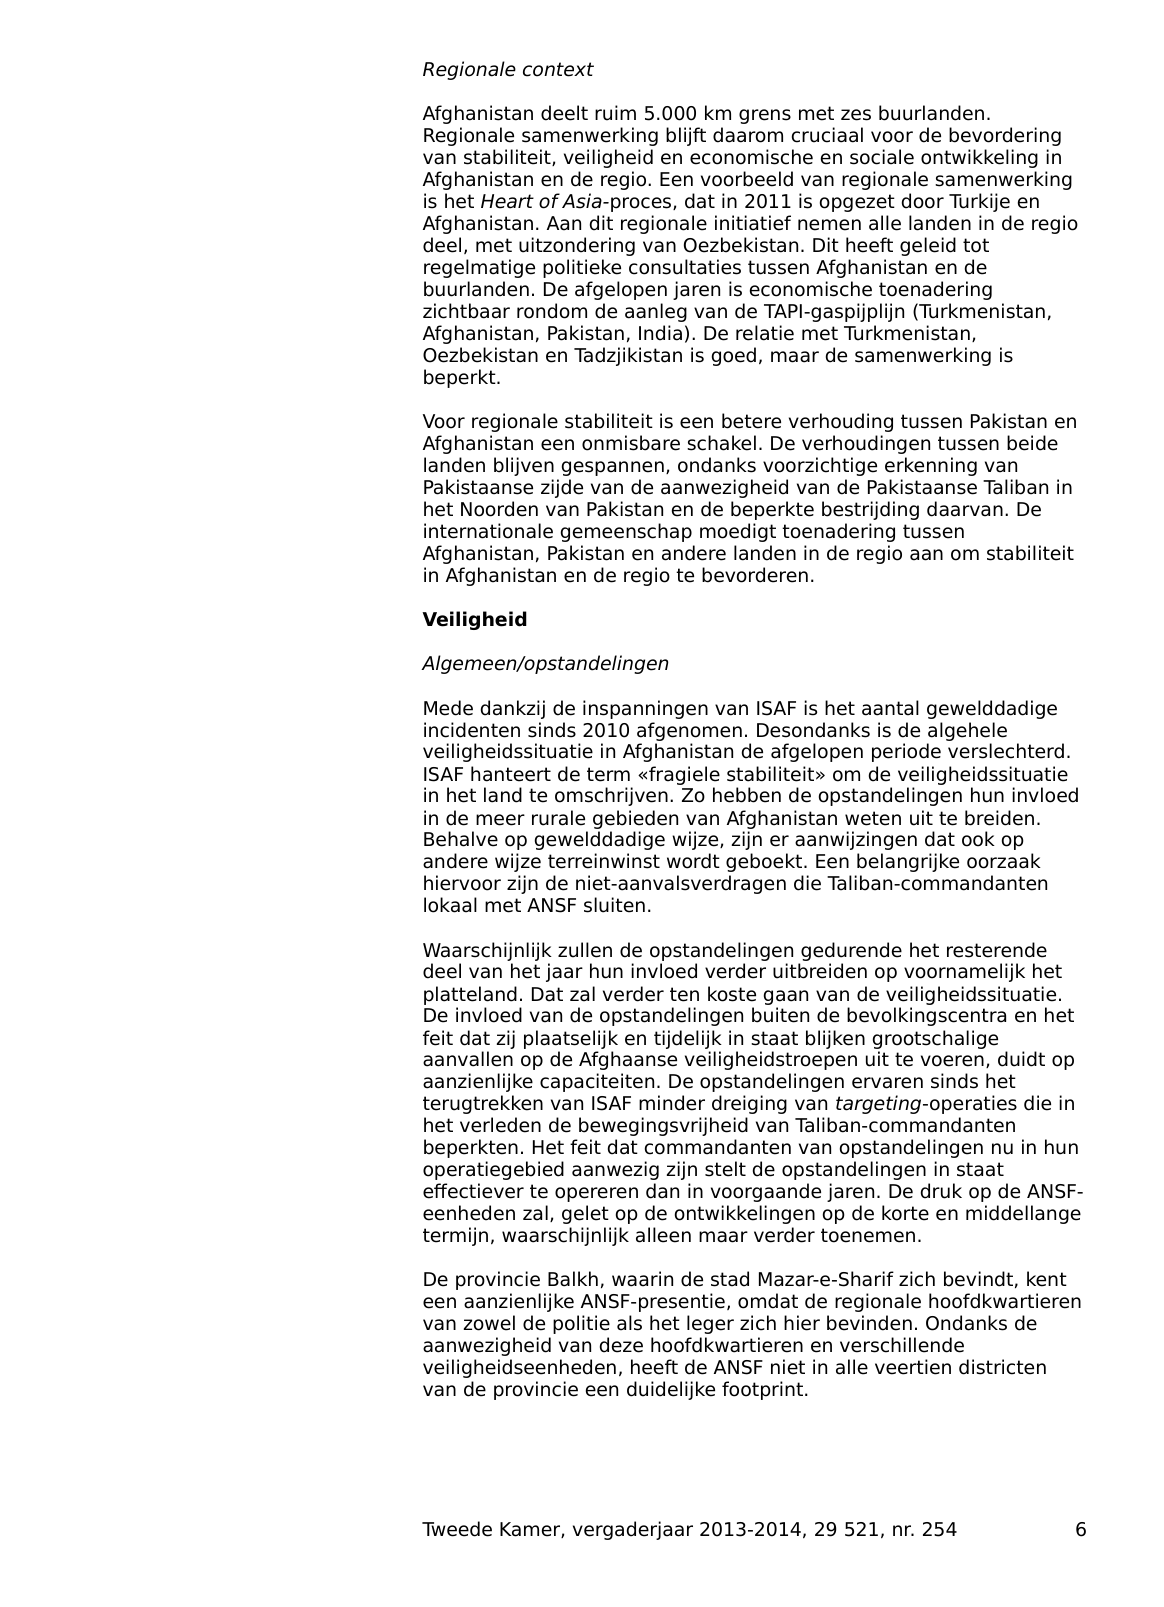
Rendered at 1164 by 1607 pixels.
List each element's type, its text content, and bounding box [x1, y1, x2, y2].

subtitle Algemeen/opstandelingen [422, 653, 1087, 675]
subtitle Veiligheid [422, 609, 1087, 631]
text Voor regionale stabiliteit is een betere verhouding tussen Pakistan en Afghanistan een onmisbare schakel. De verhoudingen tussen beide landen blijven gespannen, ondanks voorzichtige erkenning van Pakistaanse zijde van de aanwezigheid van de Pakistaanse Taliban in het Noorden van Pakistan en de beperkte bestrijding daarvan. De internationale gemeenschap moedigt toenadering tussen Afghanistan, Pakistan en andere landen in de regio aan om stabiliteit in Afghanistan en de regio te bevorderen. [422, 411, 1087, 587]
text De provincie Balkh, waarin de stad Mazar-e-Sharif zich bevindt, kent een aanzienlijke ANSF-presentie, omdat de regionale hoofdkwartieren van zowel de politie als het leger zich hier bevinden. Ondanks de aanwezigheid van deze hoofdkwartieren en verschillende veiligheidseenheden, heeft de ANSF niet in alle veertien districten van de provincie een duidelijke footprint. [422, 1269, 1087, 1401]
text Waarschijnlijk zullen de opstandelingen gedurende het resterende deel van het jaar hun invloed verder uitbreiden op voornamelijk het platteland. Dat zal verder ten koste gaan van de veiligheidssituatie. De invloed van de opstandelingen buiten de bevolkingscentra en het feit dat zij plaatselijk en tijdelijk in staat blijken grootschalige aanvallen op de Afghaanse veiligheidstroepen uit te voeren, duidt op aanzienlijke capaciteiten. De opstandelingen ervaren sinds het terugtrekken van ISAF minder dreiging van targeting-operaties die in het verleden de bewegingsvrijheid van Taliban-commandanten beperkten. Het feit dat commandanten van opstandelingen nu in hun operatiegebied aanwezig zijn stelt de opstandelingen in staat effectiever te opereren dan in voorgaande jaren. De druk op de ANSF-eenheden zal, gelet op de ontwikkelingen op de korte en middellange termijn, waarschijnlijk alleen maar verder toenemen. [422, 939, 1087, 1247]
text Afghanistan deelt ruim 5.000 km grens met zes buurlanden. Regionale samenwerking blijft daarom cruciaal voor de bevordering van stabiliteit, veiligheid en economische en sociale ontwikkeling in Afghanistan en de regio. Een voorbeeld van regionale samenwerking is het Heart of Asia-proces, dat in 2011 is opgezet door Turkije en Afghanistan. Aan dit regionale initiatief nemen alle landen in de regio deel, met uitzondering van Oezbekistan. Dit heeft geleid tot regelmatige politieke consultaties tussen Afghanistan en de buurlanden. De afgelopen jaren is economische toenadering zichtbaar rondom de aanleg van de TAPI-gaspijplijn (Turkmenistan, Afghanistan, Pakistan, India). De relatie met Turkmenistan, Oezbekistan en Tadzjikistan is goed, maar de samenwerking is beperkt. [422, 103, 1087, 389]
subtitle Regionale context [422, 59, 1087, 81]
text Mede dankzij de inspanningen van ISAF is het aantal gewelddadige incidenten sinds 2010 afgenomen. Desondanks is de algehele veiligheidssituatie in Afghanistan de afgelopen periode verslechterd. ISAF hanteert de term «fragiele stabiliteit» om de veiligheidssituatie in het land te omschrijven. Zo hebben de opstandelingen hun invloed in de meer rurale gebieden van Afghanistan weten uit te breiden. Behalve op gewelddadige wijze, zijn er aanwijzingen dat ook op andere wijze terreinwinst wordt geboekt. Een belangrijke oorzaak hiervoor zijn de niet-aanvalsverdragen die Taliban-commandanten lokaal met ANSF sluiten. [422, 697, 1087, 917]
